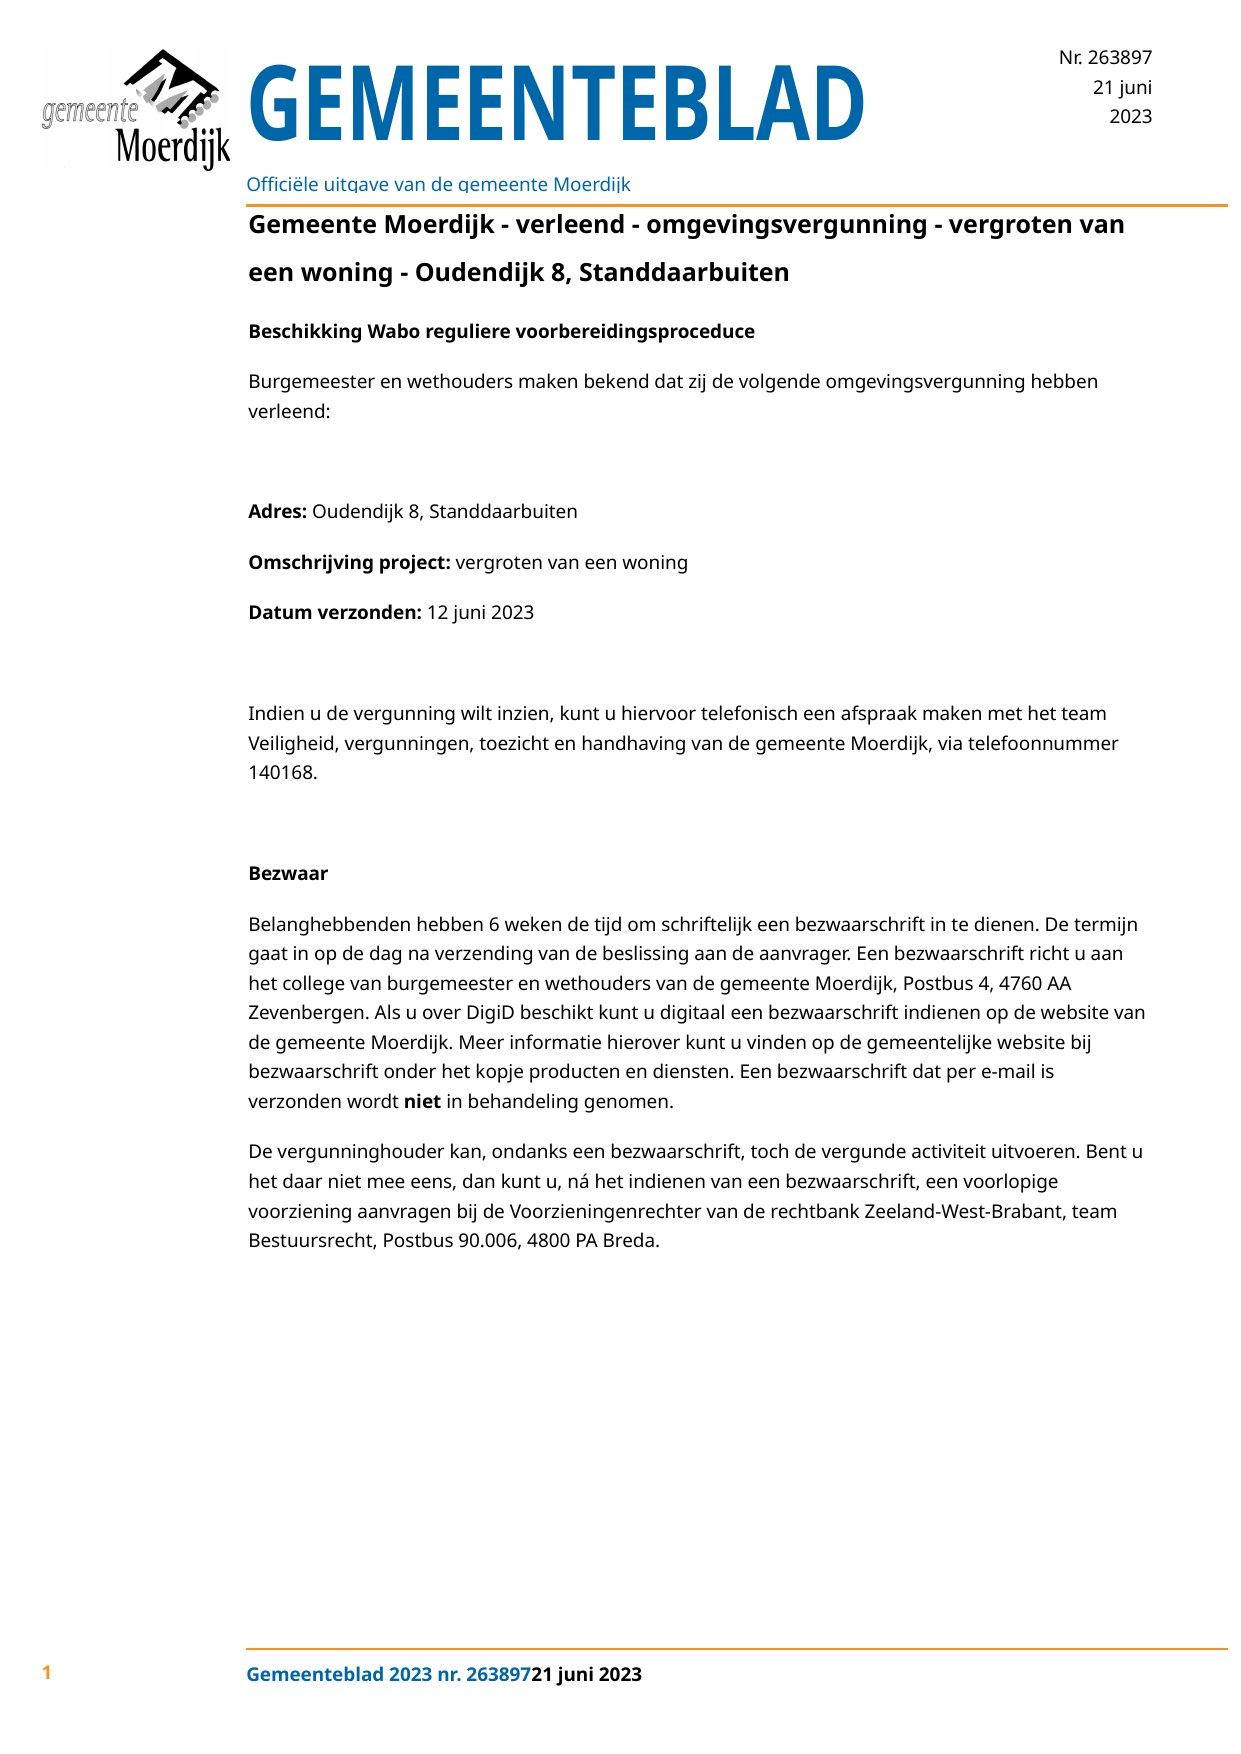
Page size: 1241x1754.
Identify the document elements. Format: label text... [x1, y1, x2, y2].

text Datum verzonden: 12 juni 2023 [248, 599, 1152, 625]
text Indien u de vergunning wilt inzien, kunt u hiervoor telefonisch een afspraak maken met het team Veiligheid, vergunningen, toezicht en handhaving van de gemeente Moerdijk, via telefoonnummer 140168. [248, 700, 1152, 785]
text Burgemeester en wethouders maken bekend dat zij de volgende omgevingsvergunning hebben verleend: [248, 368, 1152, 424]
text Bezwaar [248, 860, 1152, 886]
text Beschikking Wabo reguliere voorbereidingsproceduce [248, 318, 1152, 344]
picture [41, 47, 231, 172]
text De vergunninghouder kan, ondanks een bezwaarschrift, toch de vergunde activiteit uitvoeren. Bent u het daar niet mee eens, dan kunt u, ná het indienen van een bezwaarschrift, een voorlopige voorziening aanvragen bij de Voorzieningenrechter van de rechtbank Zeeland-West-Brabant, team Bestuursrecht, Postbus 90.006, 4800 PA Breda. [248, 1139, 1152, 1253]
text Omschrijving project: vergroten van een woning [248, 549, 1152, 575]
text Adres: Oudendijk 8, Standdaarbuiten [248, 499, 1152, 524]
text Belanghebbenden hebben 6 weken de tijd om schriftelijk een bezwaarschrift in te dienen. De termijn gaat in op de dag na verzending van de beslissing aan de aanvrager. Een bezwaarschrift richt u aan het college van burgemeester en wethouders van de gemeente Moerdijk, Postbus 4, 4760 AA Zevenbergen. Als u over DigiD beschikt kunt u digitaal een bezwaarschrift indienen op de website van de gemeente Moerdijk. Meer informatie hierover kunt u vinden op de gemeentelijke website bij bezwaarschrift onder het kopje producten en diensten. Een bezwaarschrift dat per e-mail is verzonden wordt niet in behandeling genomen. [248, 911, 1152, 1114]
text Gemeente Moerdijk - verleend - omgevingsvergunning - vergroten van een woning - Oudendijk 8, Standdaarbuiten [248, 207, 1152, 288]
